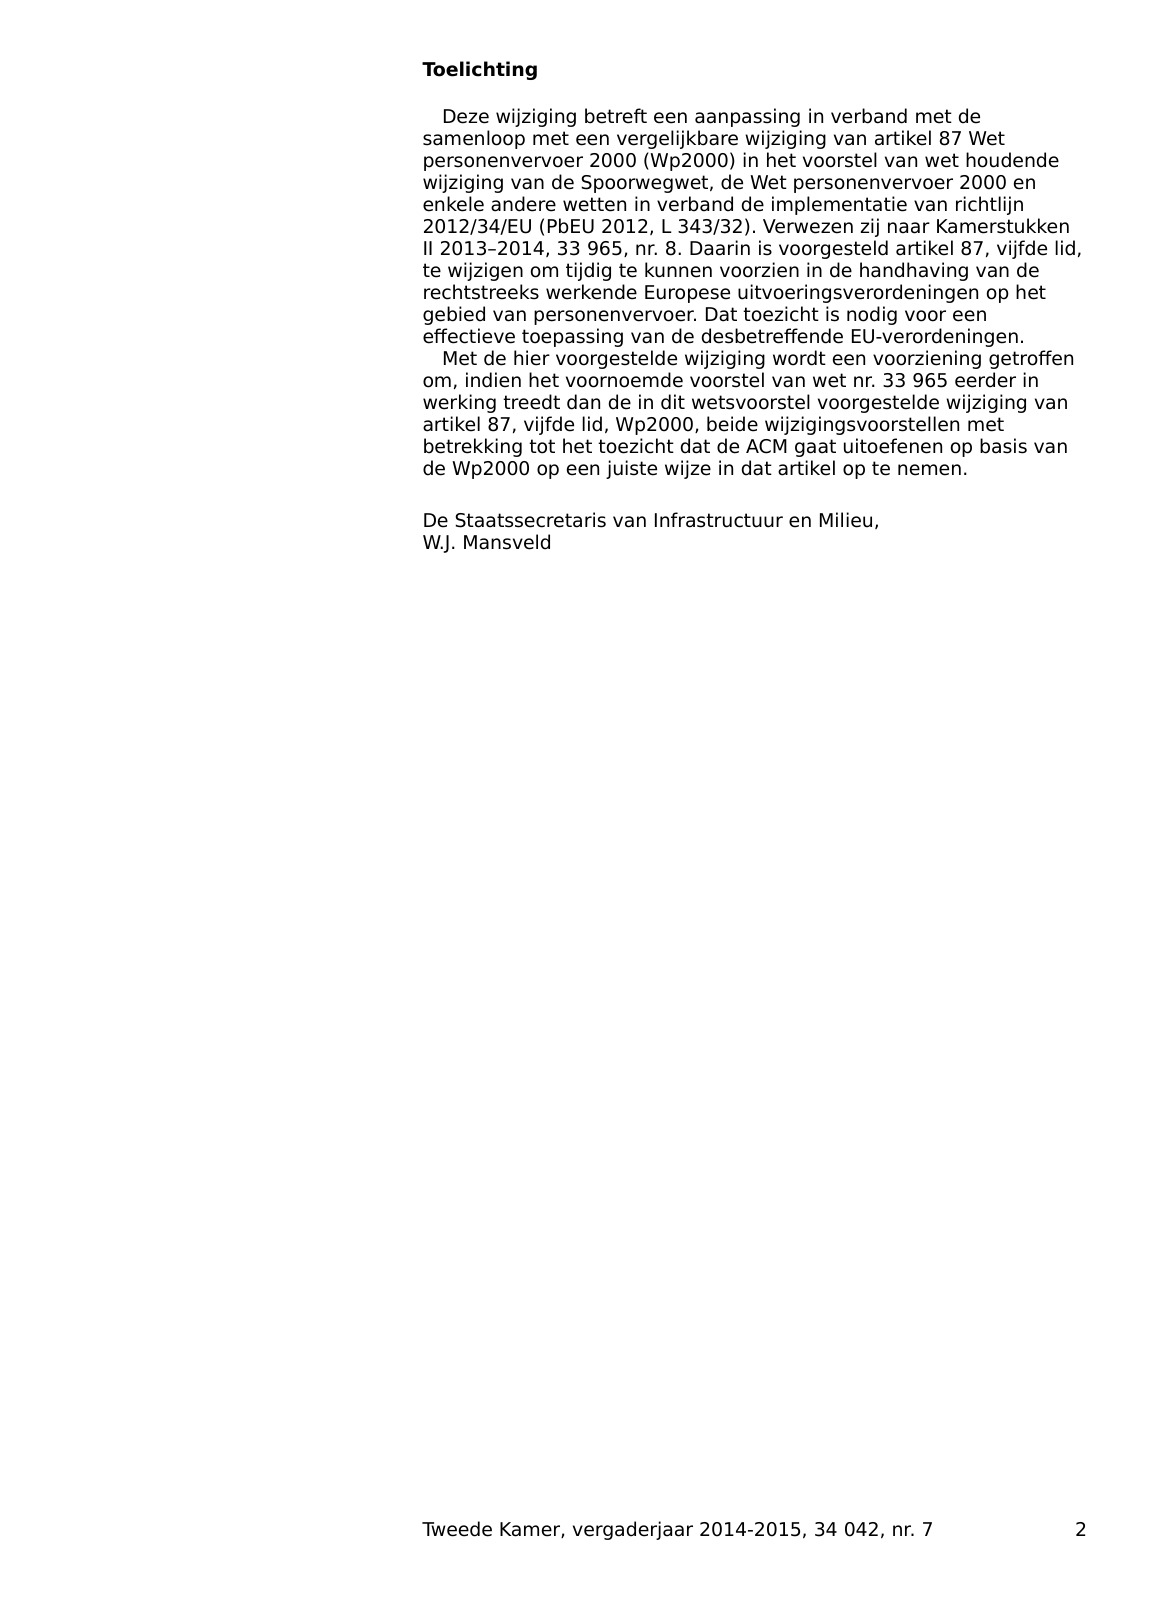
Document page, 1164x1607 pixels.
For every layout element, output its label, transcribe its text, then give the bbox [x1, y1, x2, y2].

text Deze wijziging betreft een aanpassing in verband met de samenloop met een vergelijkbare wijziging van artikel 87 Wet personenvervoer 2000 (Wp2000) in het voorstel van wet houdende wijziging van de Spoorwegwet, de Wet personenvervoer 2000 en enkele andere wetten in verband de implementatie van richtlijn 2012/34/EU (PbEU 2012, L 343/32). Verwezen zij naar Kamerstukken II 2013–2014, 33 965, nr. 8. Daarin is voorgesteld artikel 87, vijfde lid, te wijzigen om tijdig te kunnen voorzien in de handhaving van de rechtstreeks werkende Europese uitvoeringsverordeningen op het gebied van personenvervoer. Dat toezicht is nodig voor een effectieve toepassing van de desbetreffende EU-verordeningen. [422, 106, 1087, 348]
text Met de hier voorgestelde wijziging wordt een voorziening getroffen om, indien het voornoemde voorstel van wet nr. 33 965 eerder in werking treedt dan de in dit wetsvoorstel voorgestelde wijziging van artikel 87, vijfde lid, Wp2000, beide wijzigingsvoorstellen met betrekking tot het toezicht dat de ACM gaat uitoefenen op basis van de Wp2000 op een juiste wijze in dat artikel op te nemen. [422, 348, 1087, 480]
subtitle Toelichting [422, 59, 1087, 81]
text De Staatssecretaris van Infrastructuur en Milieu, W.J. Mansveld [422, 510, 1087, 554]
